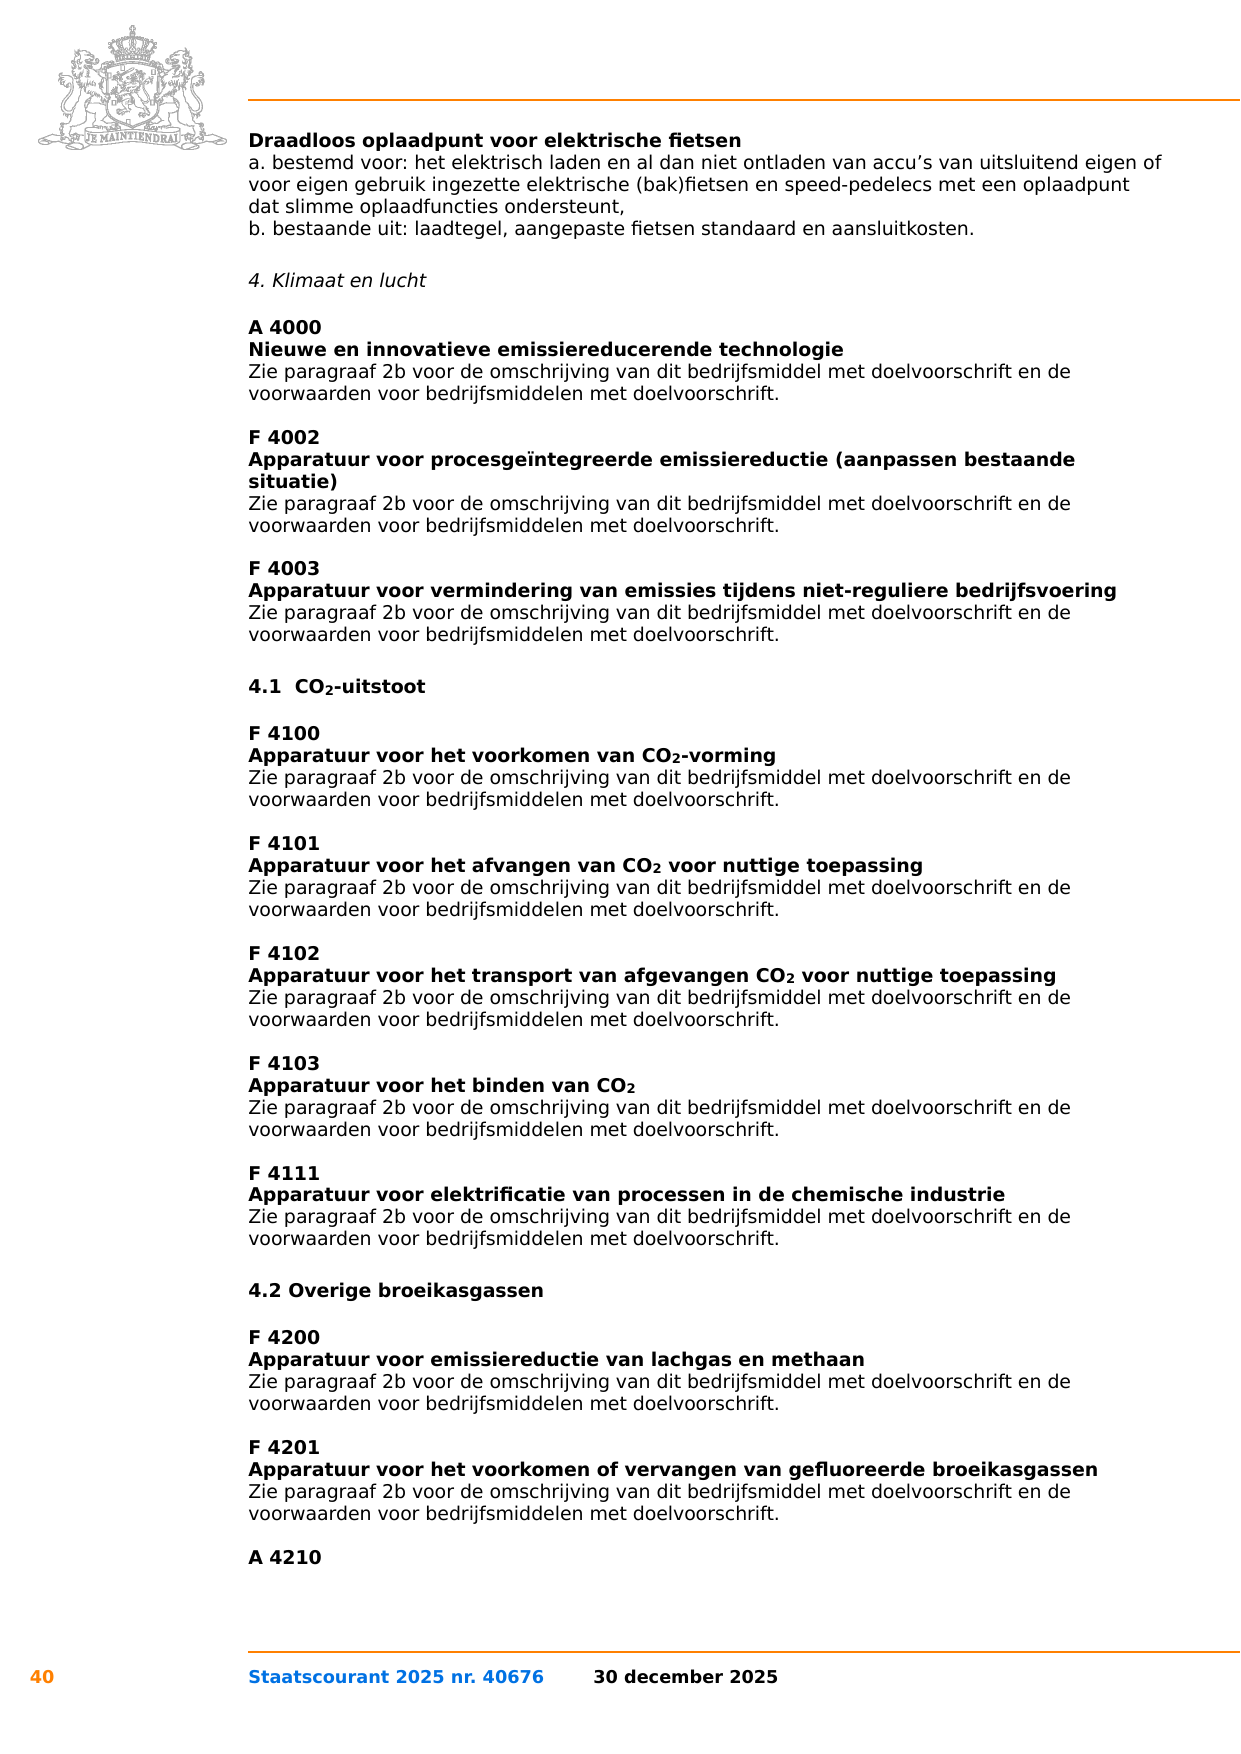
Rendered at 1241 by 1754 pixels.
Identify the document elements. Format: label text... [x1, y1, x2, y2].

text Zie paragraaf 2b voor de omschrijving van dit bedrijfsmiddel met doelvoorschrift en de voorwaarden voor bedrijfsmiddelen met doelvoorschrift. [248, 1371, 1163, 1415]
text Zie paragraaf 2b voor de omschrijving van dit bedrijfsmiddel met doelvoorschrift en de voorwaarden voor bedrijfsmiddelen met doelvoorschrift. [248, 1481, 1163, 1525]
subtitle 4.1 CO2-uitstoot [248, 676, 1163, 698]
text Zie paragraaf 2b voor de omschrijving van dit bedrijfsmiddel met doelvoorschrift en de voorwaarden voor bedrijfsmiddelen met doelvoorschrift. [248, 492, 1163, 536]
text Zie paragraaf 2b voor de omschrijving van dit bedrijfsmiddel met doelvoorschrift en de voorwaarden voor bedrijfsmiddelen met doelvoorschrift. [248, 767, 1163, 811]
text F 4003 [248, 558, 1163, 580]
picture [38, 25, 227, 150]
text A 4210 [248, 1547, 1163, 1569]
subtitle 4.2 Overige broeikasgassen [248, 1280, 1163, 1302]
subtitle 4. Klimaat en lucht [248, 270, 1163, 292]
text Apparatuur voor het binden van CO2 [248, 1074, 1163, 1097]
text Zie paragraaf 2b voor de omschrijving van dit bedrijfsmiddel met doelvoorschrift en de voorwaarden voor bedrijfsmiddelen met doelvoorschrift. [248, 361, 1163, 405]
text A 4000 [248, 317, 1163, 339]
text a. bestemd voor: het elektrisch laden en al dan niet ontladen van accu’s van uitsluitend eigen of voor eigen gebruik ingezette elektrische (bak)fietsen en speed-pedelecs met een oplaadpunt dat slimme oplaadfuncties ondersteunt, [248, 152, 1163, 218]
text F 4103 [248, 1053, 1163, 1074]
text F 4111 [248, 1162, 1163, 1184]
text Apparatuur voor emissiereductie van lachgas en methaan [248, 1349, 1163, 1371]
text Apparatuur voor het transport van afgevangen CO2 voor nuttige toepassing [248, 965, 1163, 987]
text F 4200 [248, 1327, 1163, 1349]
text Zie paragraaf 2b voor de omschrijving van dit bedrijfsmiddel met doelvoorschrift en de voorwaarden voor bedrijfsmiddelen met doelvoorschrift. [248, 987, 1163, 1031]
text Apparatuur voor vermindering van emissies tijdens niet-reguliere bedrijfsvoering [248, 580, 1163, 602]
text Apparatuur voor procesgeïntegreerde emissiereductie (aanpassen bestaande situatie) [248, 448, 1163, 492]
text Draadloos oplaadpunt voor elektrische fietsen [248, 130, 1163, 152]
text Zie paragraaf 2b voor de omschrijving van dit bedrijfsmiddel met doelvoorschrift en de voorwaarden voor bedrijfsmiddelen met doelvoorschrift. [248, 1097, 1163, 1141]
text F 4101 [248, 833, 1163, 855]
text Zie paragraaf 2b voor de omschrijving van dit bedrijfsmiddel met doelvoorschrift en de voorwaarden voor bedrijfsmiddelen met doelvoorschrift. [248, 877, 1163, 921]
text F 4201 [248, 1437, 1163, 1459]
text Apparatuur voor elektrificatie van processen in de chemische industrie [248, 1184, 1163, 1206]
text Apparatuur voor het voorkomen of vervangen van gefluoreerde broeikasgassen [248, 1459, 1163, 1481]
text Zie paragraaf 2b voor de omschrijving van dit bedrijfsmiddel met doelvoorschrift en de voorwaarden voor bedrijfsmiddelen met doelvoorschrift. [248, 602, 1163, 646]
text Apparatuur voor het voorkomen van CO2-vorming [248, 745, 1163, 767]
text Nieuwe en innovatieve emissiereducerende technologie [248, 339, 1163, 361]
text F 4002 [248, 427, 1163, 448]
text Zie paragraaf 2b voor de omschrijving van dit bedrijfsmiddel met doelvoorschrift en de voorwaarden voor bedrijfsmiddelen met doelvoorschrift. [248, 1206, 1163, 1250]
text F 4102 [248, 943, 1163, 965]
text b. bestaande uit: laadtegel, aangepaste fietsen standaard en aansluitkosten. [248, 218, 1163, 240]
text Apparatuur voor het afvangen van CO2 voor nuttige toepassing [248, 855, 1163, 877]
text F 4100 [248, 723, 1163, 745]
